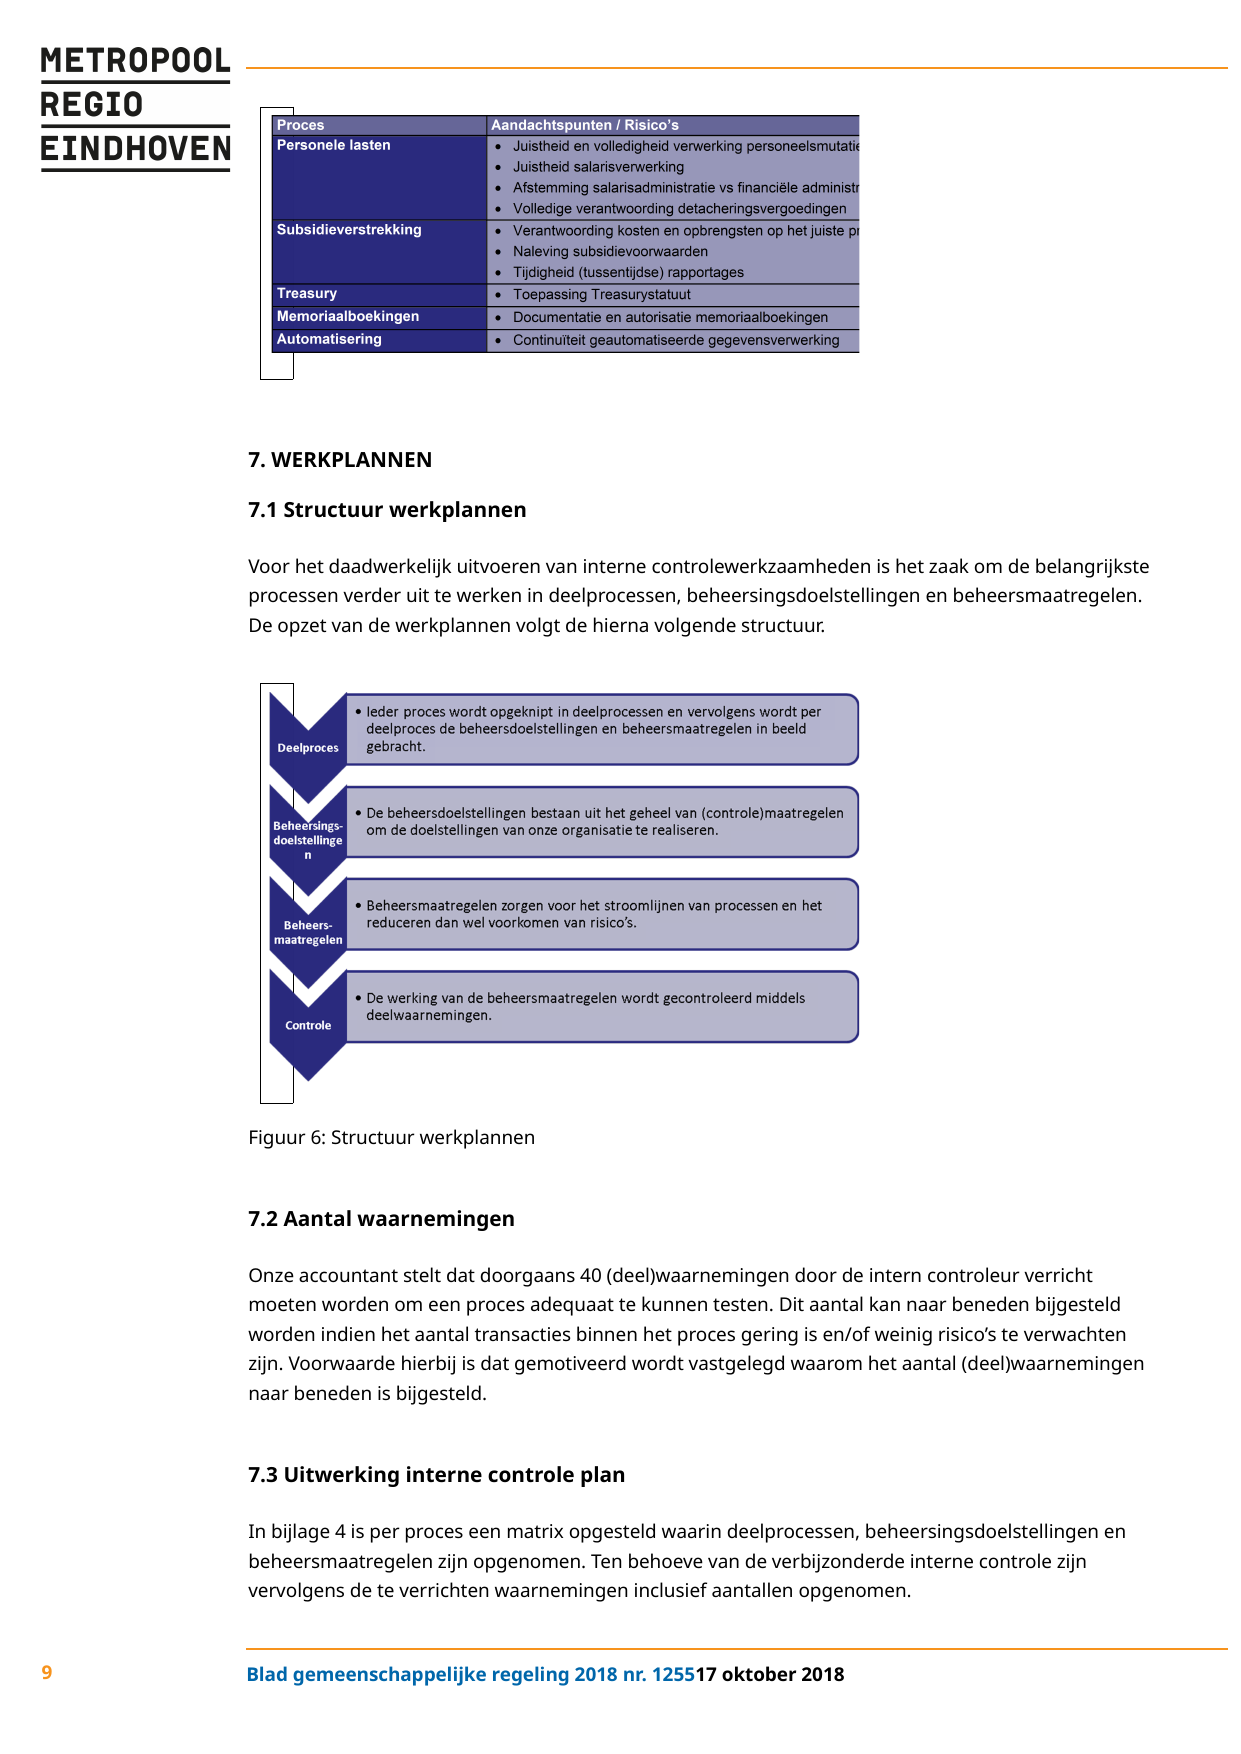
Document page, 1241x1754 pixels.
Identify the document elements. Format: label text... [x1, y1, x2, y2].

text 7. WERKPLANNEN [248, 446, 1152, 474]
text Figuur 6: Structuur werkplannen [248, 1124, 1152, 1149]
picture [41, 47, 231, 172]
text 7.3 Uitwerking interne controle plan [248, 1460, 1152, 1489]
text Voor het daadwerkelijk uitvoeren van interne controlewerkzaamheden is het zaak om de belangrijkste processen verder uit te werken in deelprocessen, beheersingsdoelstellingen en beheersmaatregelen. De opzet van de werkplannen volgt de hierna volgende structuur. [248, 553, 1152, 638]
text In bijlage 4 is per proces een matrix opgesteld waarin deelprocessen, beheersingsdoelstellingen en beheersmaatregelen zijn opgenomen. Ten behoeve van de verbijzonderde interne controle zijn vervolgens de te verrichten waarnemingen inclusief aantallen opgenomen. [248, 1518, 1152, 1603]
text 7.2 Aantal waarnemingen [248, 1204, 1152, 1232]
picture [268, 692, 860, 1094]
text 7.1 Structuur werkplannen [248, 495, 1152, 523]
text Onze accountant stelt dat doorgaans 40 (deel)waarnemingen door de intern controleur verricht moeten worden om een proces adequaat te kunnen testen. Dit aantal kan naar beneden bijgesteld worden indien het aantal transacties binnen het proces gering is en/of weinig risico’s te verwachten zijn. Voorwaarde hierbij is dat gemotiveerd wordt vastgelegd waarom het aantal (deel)waarnemingen naar beneden is bijgesteld. [248, 1262, 1152, 1406]
picture [268, 115, 860, 370]
